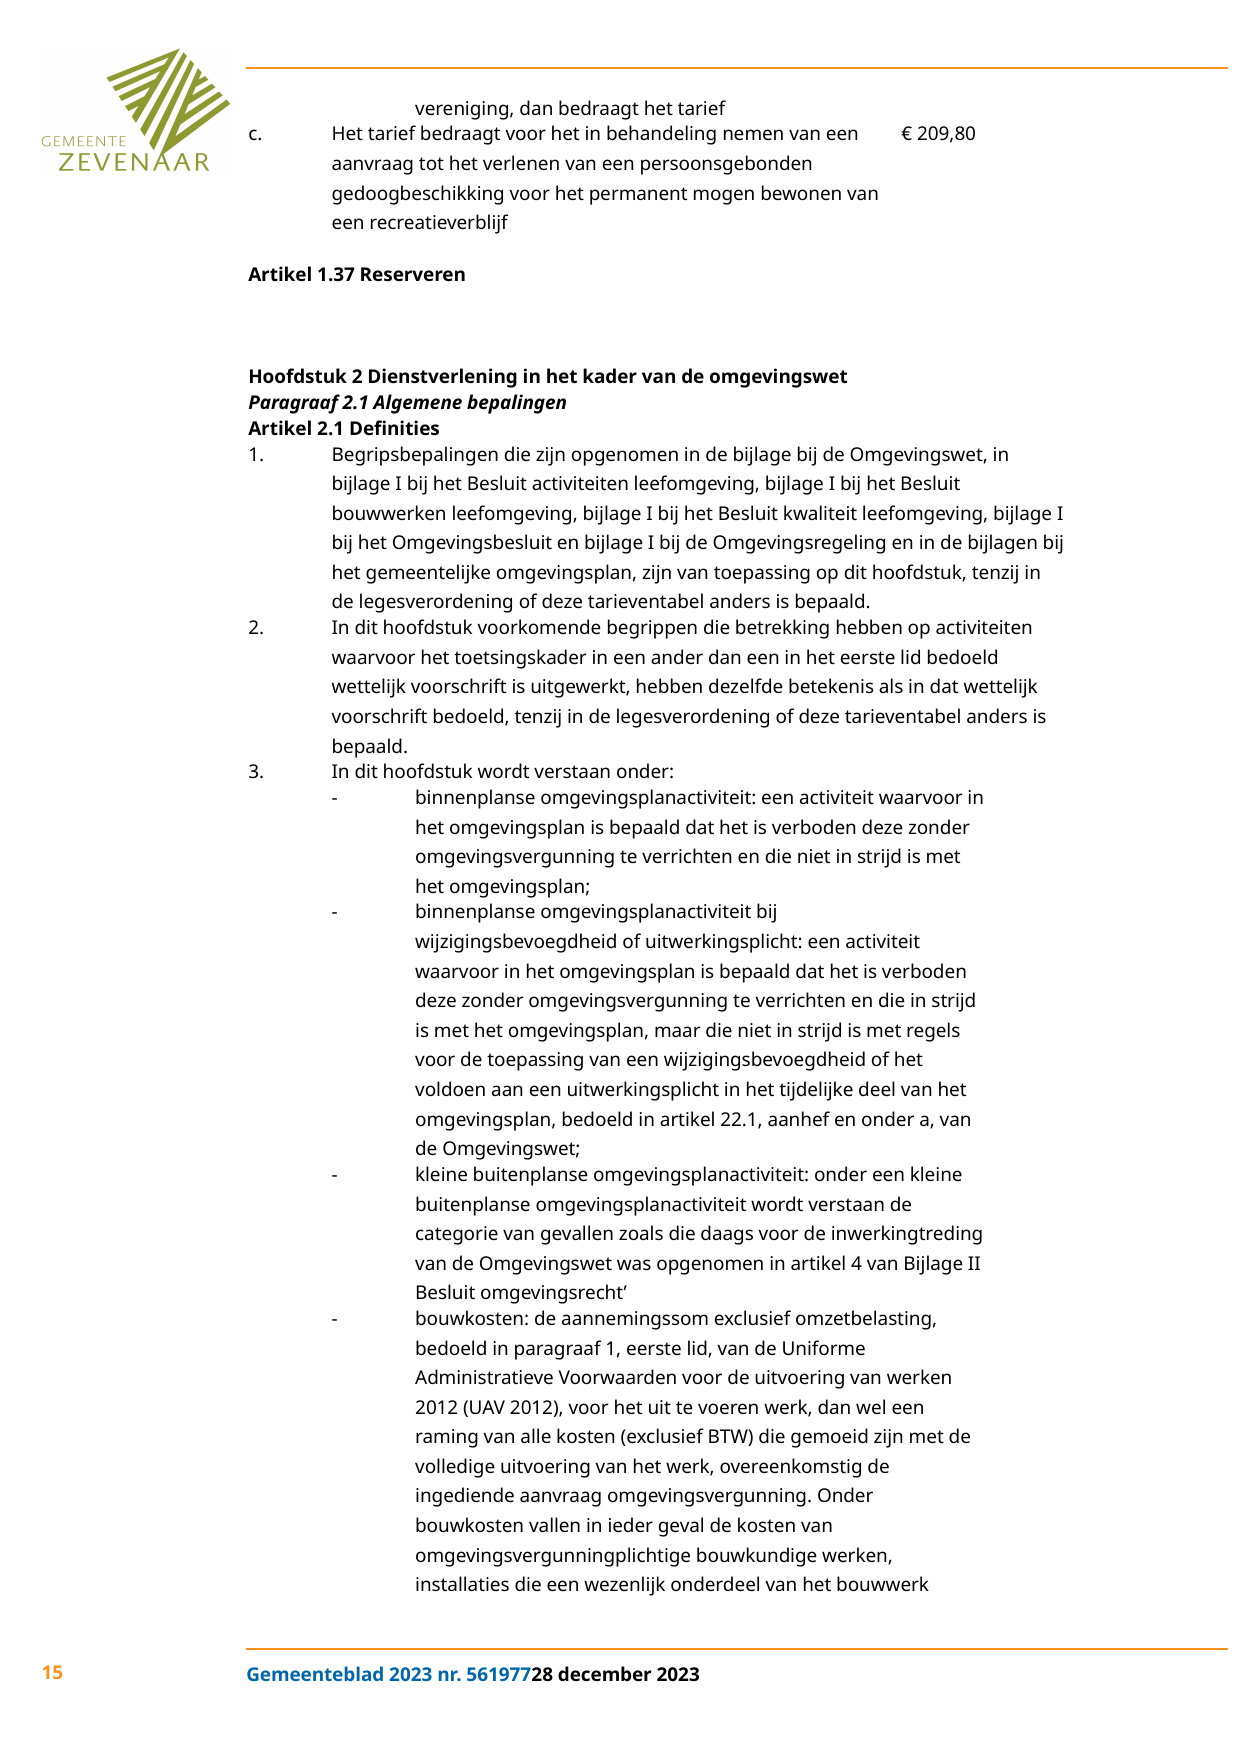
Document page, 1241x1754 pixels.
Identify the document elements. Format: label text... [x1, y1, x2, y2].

table_cell [248, 235, 1068, 261]
table_cell [248, 95, 331, 121]
table_cell c. [248, 121, 331, 235]
picture [41, 47, 231, 172]
table_cell binnenplanse omgevingsplanactiviteit: een activiteit waarvoor in het omgevingsplan is bepaald dat het is verboden deze zonder omgevingsvergunning te verrichten en die niet in strijd is met het omgevingsplan; [415, 784, 984, 899]
table_cell - [331, 899, 415, 1161]
table_cell Hoofdstuk 2 Dienstverlening in het kader van de omgevingswet [248, 364, 901, 389]
table_cell vereniging, dan bedraagt het tarief [415, 95, 818, 121]
table_cell [901, 389, 1068, 415]
table_cell binnenplanse omgevingsplanactiviteit bij wijzigingsbevoegdheid of uitwerkingsplicht: een activiteit waarvoor in het omgevingsplan is bepaald dat het is verboden deze zonder omgevingsvergunning te verrichten en die in strijd is met het omgevingsplan, maar die niet in strijd is met regels voor de toepassing van een wijzigingsbevoegdheid of het voldoen aan een uitwerkingsplicht in het tijdelijke deel van het omgevingsplan, bedoeld in artikel 22.1, aanhef en onder a, van de Omgevingswet; [415, 899, 984, 1161]
table_cell - [331, 1305, 415, 1597]
table_cell Artikel 1.37 Reserveren [248, 261, 901, 286]
table_cell € 209,80 [901, 121, 1068, 235]
table_cell [331, 312, 901, 338]
table_cell [331, 95, 415, 121]
table_cell [901, 286, 1068, 312]
table_cell 2. [248, 615, 331, 758]
table_cell 1. [248, 441, 331, 614]
table_cell 3. [248, 759, 331, 784]
table_cell - [331, 1161, 415, 1305]
table_cell [901, 312, 1068, 338]
table_cell bouwkosten: de aannemingssom exclusief omzetbelasting, bedoeld in paragraaf 1, eerste lid, van de Uniforme Administratieve Voorwaarden voor de uitvoering van werken 2012 (UAV 2012), voor het uit te voeren werk, dan wel een raming van alle kosten (exclusief BTW) die gemoeid zijn met de volledige uitvoering van het werk, overeenkomstig de ingediende aanvraag omgevingsvergunning. Onder bouwkosten vallen in ieder geval de kosten van omgevingsvergunningplichtige bouwkundige werken, installaties die een wezenlijk onderdeel van het bouwwerk [415, 1305, 984, 1597]
table_cell Paragraaf 2.1 Algemene bepalingen [248, 389, 901, 415]
table_cell [901, 261, 1068, 286]
table_cell [248, 899, 331, 1161]
table_cell [248, 784, 331, 899]
table_cell [248, 1305, 331, 1597]
table_cell [901, 759, 1068, 784]
table_cell [901, 415, 1068, 441]
table_cell In dit hoofdstuk wordt verstaan onder: [331, 759, 901, 784]
table_cell [818, 95, 984, 121]
table_cell [248, 312, 331, 338]
table_cell [248, 338, 1068, 364]
table_cell [331, 286, 901, 312]
table_cell - [331, 784, 415, 899]
table_cell [248, 286, 331, 312]
table_cell kleine buitenplanse omgevingsplanactiviteit: onder een kleine buitenplanse omgevingsplanactiviteit wordt verstaan de categorie van gevallen zoals die daags voor de inwerkingtreding van de Omgevingswet was opgenomen in artikel 4 van Bijlage II Besluit omgevingsrecht’ [415, 1161, 984, 1305]
table_cell In dit hoofdstuk voorkomende begrippen die betrekking hebben op activiteiten waarvoor het toetsingskader in een ander dan een in het eerste lid bedoeld wettelijk voorschrift is uitgewerkt, hebben dezelfde betekenis als in dat wettelijk voorschrift bedoeld, tenzij in de legesverordening of deze tarieventabel anders is bepaald. [331, 615, 1068, 758]
table_cell [248, 1161, 331, 1305]
table_cell [901, 364, 1068, 389]
table_cell Het tarief bedraagt voor het in behandeling nemen van een aanvraag tot het verlenen van een persoonsgebonden gedoogbeschikking voor het permanent mogen bewonen van een recreatieverblijf [331, 121, 901, 235]
table_cell Artikel 2.1 Definities [248, 415, 901, 441]
table_cell Begripsbepalingen die zijn opgenomen in de bijlage bij de Omgevingswet, in bijlage I bij het Besluit activiteiten leefomgeving, bijlage I bij het Besluit bouwwerken leefomgeving, bijlage I bij het Besluit kwaliteit leefomgeving, bijlage I bij het Omgevingsbesluit en bijlage I bij de Omgevingsregeling en in de bijlagen bij het gemeentelijke omgevingsplan, zijn van toepassing op dit hoofdstuk, tenzij in de legesverordening of deze tarieventabel anders is bepaald. [331, 441, 1068, 614]
